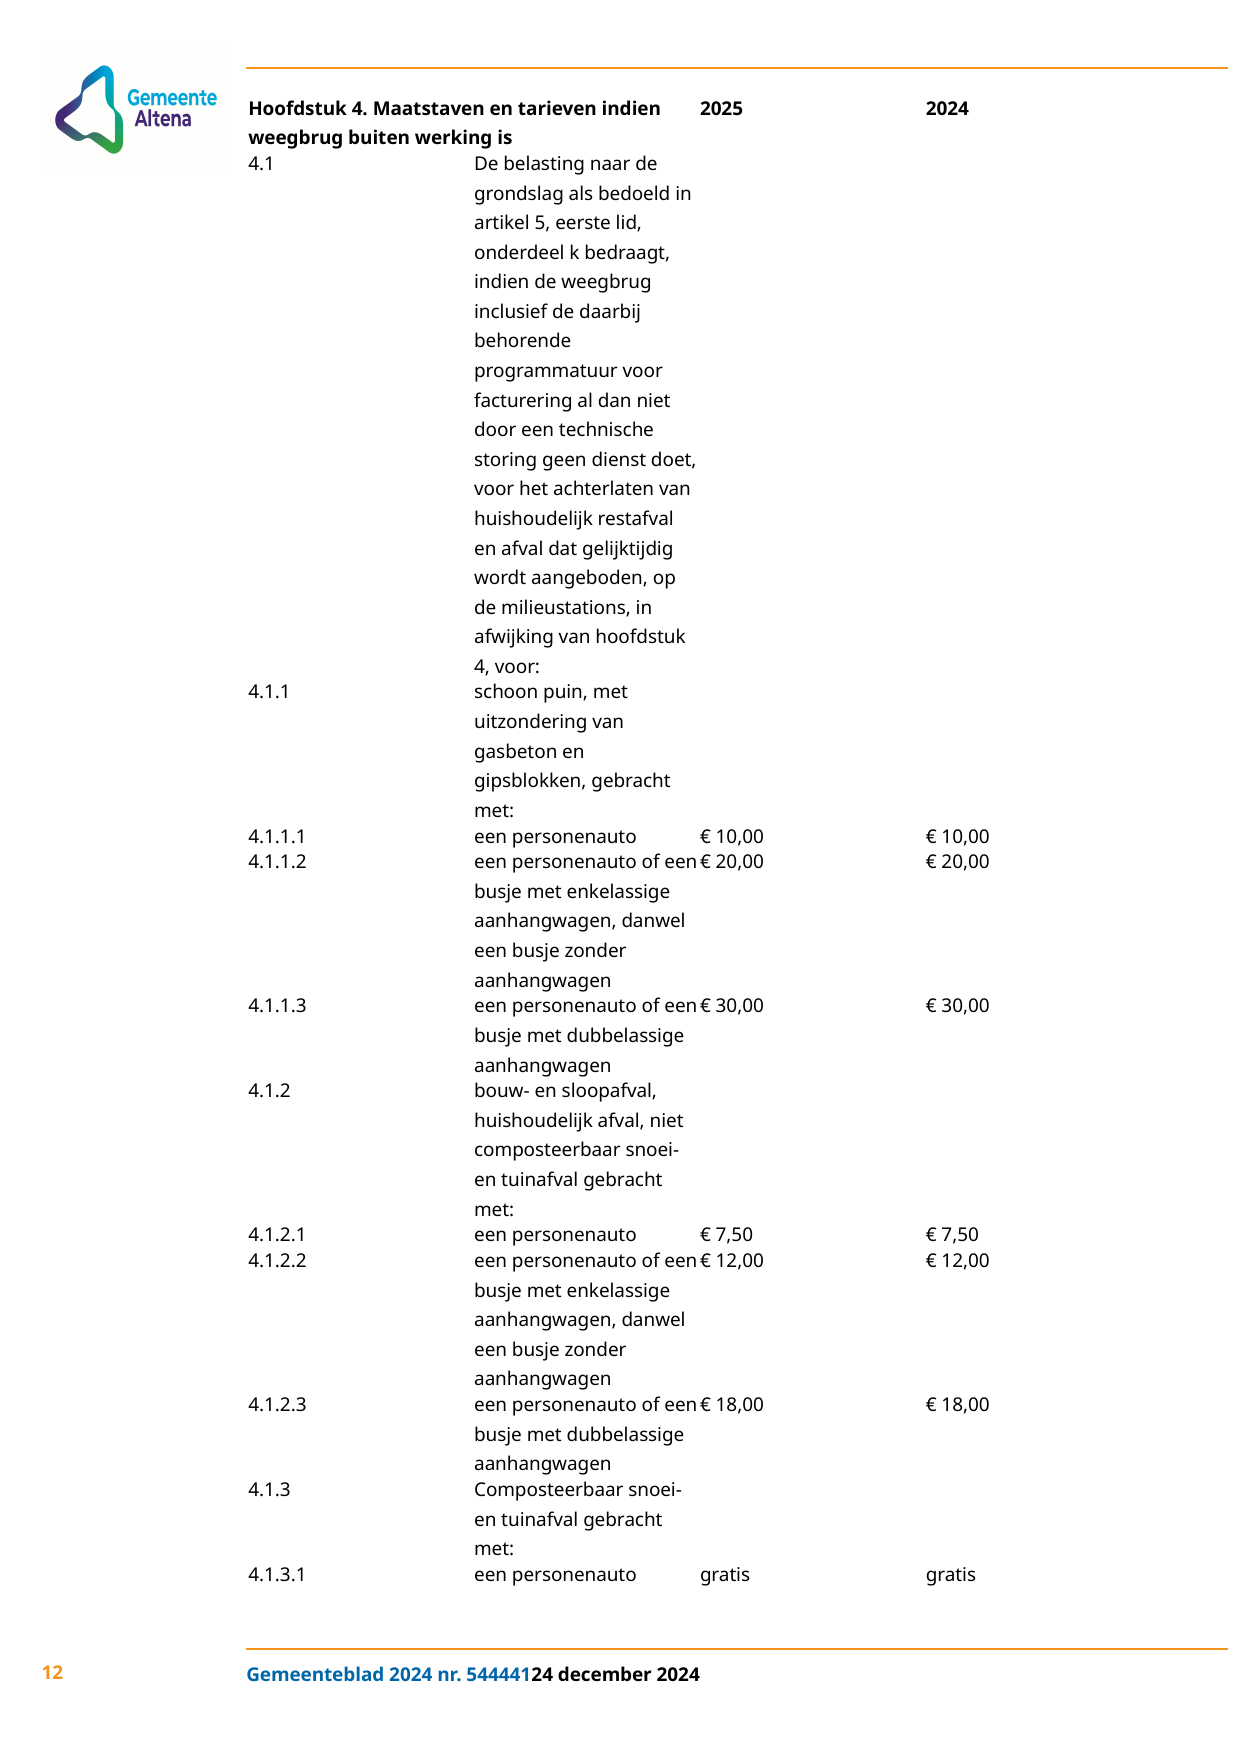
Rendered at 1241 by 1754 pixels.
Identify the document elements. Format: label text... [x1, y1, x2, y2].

table_cell Composteerbaar snoei- en tuinafval gebracht met: [474, 1476, 700, 1561]
picture [41, 47, 231, 172]
table_cell 4.1.1.1 [248, 823, 474, 848]
table_cell een personenauto of een busje met dubbelassige aanhangwagen [474, 1391, 700, 1476]
table_cell € 18,00 [926, 1391, 1152, 1476]
table_cell € 10,00 [700, 823, 926, 848]
table_cell [700, 679, 926, 823]
table_cell € 30,00 [926, 993, 1152, 1077]
table_cell € 10,00 [926, 823, 1152, 848]
table_cell 4.1.2.2 [248, 1247, 474, 1391]
table_cell 4.1.1.2 [248, 849, 474, 993]
table_cell Hoofdstuk 4. Maatstaven en tarieven indien weegbrug buiten werking is [248, 95, 700, 150]
table_cell [926, 1476, 1152, 1561]
table_cell een personenauto of een busje met dubbelassige aanhangwagen [474, 993, 700, 1077]
table_cell bouw- en sloopafval, huishoudelijk afval, niet composteerbaar snoei- en tuinafval gebracht met: [474, 1078, 700, 1222]
table_cell een personenauto [474, 823, 700, 848]
table_cell 4.1.1.3 [248, 993, 474, 1077]
table_cell [926, 150, 1152, 679]
table_cell een personenauto of een busje met enkelassige aanhangwagen, danwel een busje zonder aanhangwagen [474, 849, 700, 993]
table_cell € 7,50 [700, 1222, 926, 1247]
table_cell 4.1.3.1 [248, 1561, 474, 1587]
table_cell een personenauto [474, 1222, 700, 1247]
table_cell 2024 [926, 95, 1152, 150]
table_cell 4.1.2 [248, 1078, 474, 1222]
table_cell € 12,00 [700, 1247, 926, 1391]
table_cell [700, 1078, 926, 1222]
table_cell € 20,00 [700, 849, 926, 993]
table_cell 4.1.2.3 [248, 1391, 474, 1476]
table_cell € 30,00 [700, 993, 926, 1077]
table_cell € 12,00 [926, 1247, 1152, 1391]
table_cell een personenauto of een busje met enkelassige aanhangwagen, danwel een busje zonder aanhangwagen [474, 1247, 700, 1391]
table_cell € 18,00 [700, 1391, 926, 1476]
table_cell 4.1 [248, 150, 474, 679]
table_cell 4.1.1 [248, 679, 474, 823]
table_cell 4.1.2.1 [248, 1222, 474, 1247]
table_cell € 20,00 [926, 849, 1152, 993]
table_cell een personenauto [474, 1561, 700, 1587]
table_cell schoon puin, met uitzondering van gasbeton en gipsblokken, gebracht met: [474, 679, 700, 823]
table_cell € 7,50 [926, 1222, 1152, 1247]
table_cell 2025 [700, 95, 926, 150]
table_cell gratis [926, 1561, 1152, 1587]
table_cell gratis [700, 1561, 926, 1587]
table_cell De belasting naar de grondslag als bedoeld in artikel 5, eerste lid, onderdeel k bedraagt, indien de weegbrug inclusief de daarbij behorende programmatuur voor facturering al dan niet door een technische storing geen dienst doet, voor het achterlaten van huishoudelijk restafval en afval dat gelijktijdig wordt aangeboden, op de milieustations, in afwijking van hoofdstuk 4, voor: [474, 150, 700, 679]
table_cell [700, 1476, 926, 1561]
table_cell [926, 1078, 1152, 1222]
table_cell 4.1.3 [248, 1476, 474, 1561]
table_cell [700, 150, 926, 679]
table_cell [926, 679, 1152, 823]
